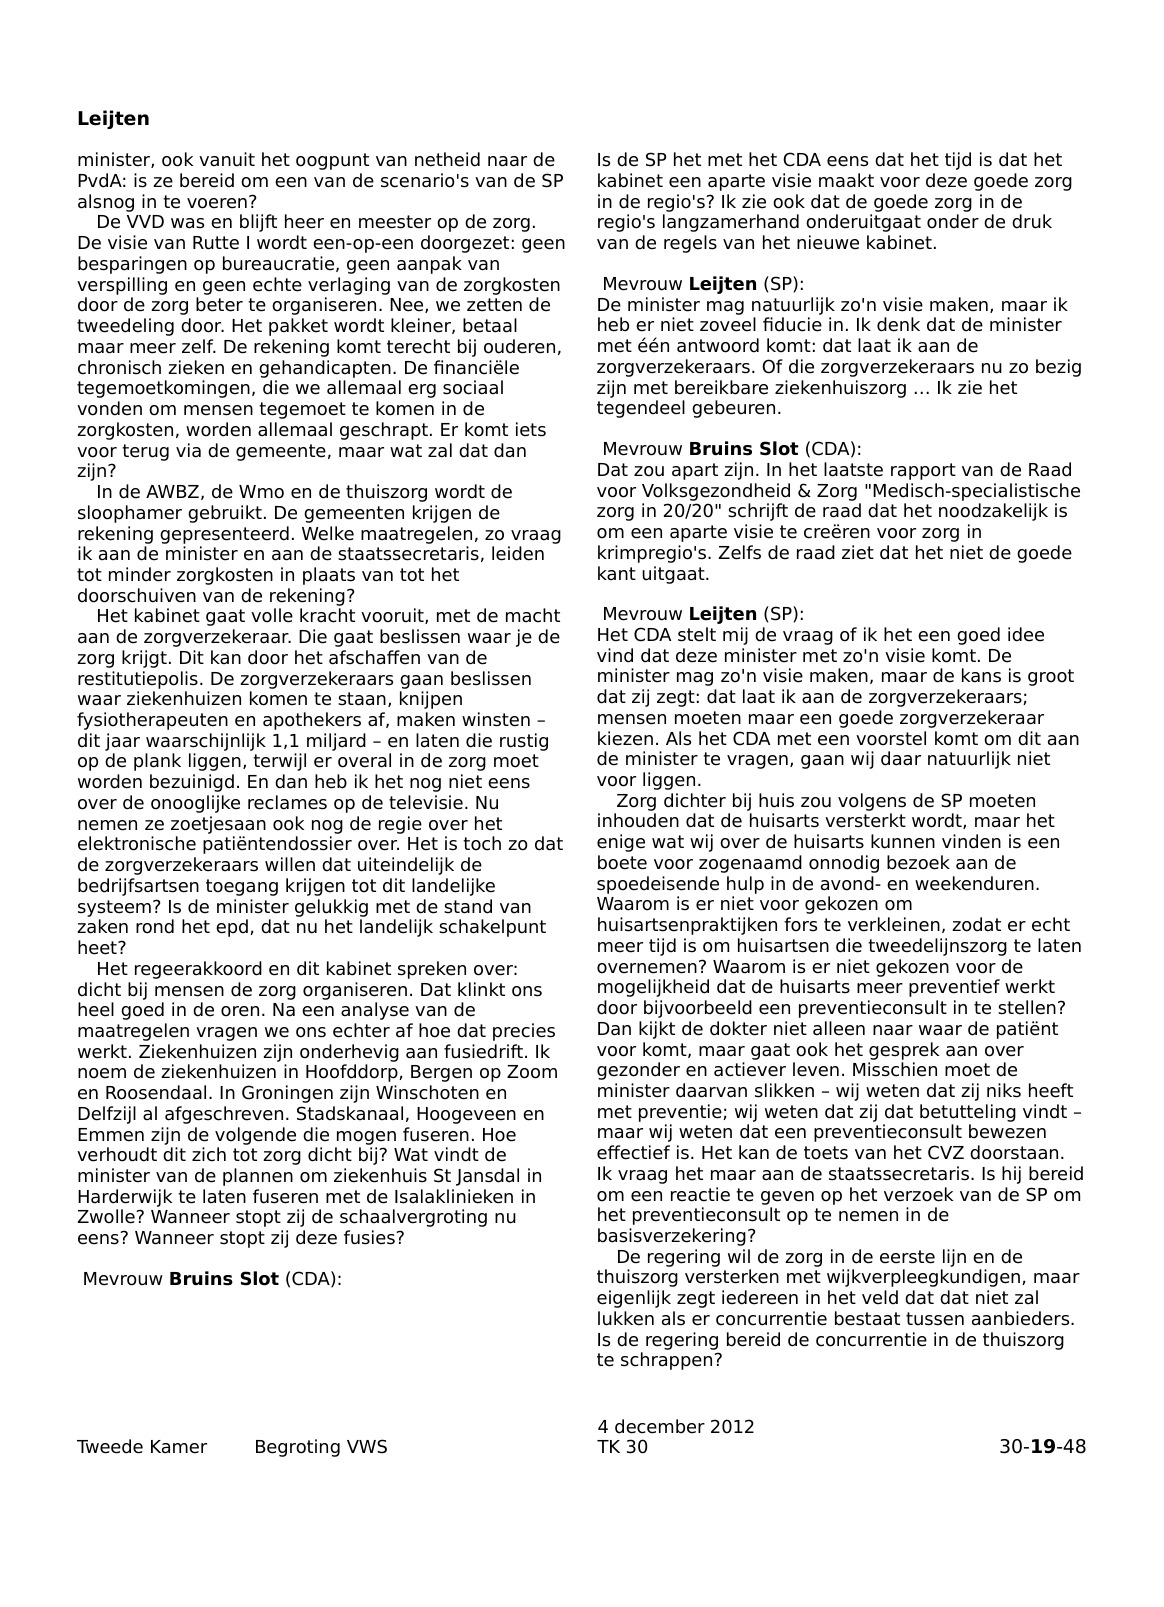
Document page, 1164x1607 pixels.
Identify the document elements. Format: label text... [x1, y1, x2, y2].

text Mevrouw Leijten (SP): [596, 274, 1087, 294]
text Mevrouw Leijten (SP): [596, 604, 1087, 625]
text Het kabinet gaat volle kracht vooruit, met de macht aan de zorgverzekeraar. Die gaat beslissen waar je de zorg krijgt. Dit kan door het afschaffen van de restitutiepolis. De zorgverzekeraars gaan beslissen waar ziekenhuizen komen te staan, knijpen fysiotherapeuten en apothekers af, maken winsten – dit jaar waarschijnlijk 1,1 miljard – en laten die rustig op de plank liggen, terwijl er overal in de zorg moet worden bezuinigd. En dan heb ik het nog niet eens over de onooglijke reclames op de televisie. Nu nemen ze zoetjesaan ook nog de regie over het elektronische patiëntendossier over. Het is toch zo dat de zorgverzekeraars willen dat uiteindelijk de bedrijfsartsen toegang krijgen tot dit landelijke systeem? Is de minister gelukkig met de stand van zaken rond het epd, dat nu het landelijk schakelpunt heet? [77, 606, 567, 959]
text De regering wil de zorg in de eerste lijn en de thuiszorg versterken met wijkverpleegkundigen, maar eigenlijk zegt iedereen in het veld dat dat niet zal lukken als er concurrentie bestaat tussen aanbieders. Is de regering bereid de concurrentie in de thuiszorg te schrappen? [596, 1247, 1087, 1371]
text De VVD was en blijft heer en meester op de zorg. De visie van Rutte I wordt een-op-een doorgezet: geen besparingen op bureaucratie, geen aanpak van verspilling en geen echte verlaging van de zorgkosten door de zorg beter te organiseren. Nee, we zetten de tweedeling door. Het pakket wordt kleiner, betaal maar meer zelf. De rekening komt terecht bij ouderen, chronisch zieken en gehandicapten. De financiële tegemoetkomingen, die we allemaal erg sociaal vonden om mensen tegemoet te komen in de zorgkosten, worden allemaal geschrapt. Er komt iets voor terug via de gemeente, maar wat zal dat dan zijn? [77, 212, 567, 482]
text Mevrouw Bruins Slot (CDA): [77, 1269, 567, 1289]
text minister, ook vanuit het oogpunt van netheid naar de PvdA: is ze bereid om een van de scenario's van de SP alsnog in te voeren? [77, 150, 567, 212]
text Dat zou apart zijn. In het laatste rapport van de Raad voor Volksgezondheid & Zorg "Medisch-specialistische zorg in 20/20" schrijft de raad dat het noodzakelijk is om een aparte visie te creëren voor zorg in krimpregio's. Zelfs de raad ziet dat het niet de goede kant uitgaat. [596, 460, 1087, 584]
text In de AWBZ, de Wmo en de thuiszorg wordt de sloophamer gebruikt. De gemeenten krijgen de rekening gepresenteerd. Welke maatregelen, zo vraag ik aan de minister en aan de staatssecretaris, leiden tot minder zorgkosten in plaats van tot het doorschuiven van de rekening? [77, 482, 567, 606]
text De minister mag natuurlijk zo'n visie maken, maar ik heb er niet zoveel fiducie in. Ik denk dat de minister met één antwoord komt: dat laat ik aan de zorgverzekeraars. Of die zorgverzekeraars nu zo bezig zijn met bereikbare ziekenhuiszorg … Ik zie het tegendeel gebeuren. [596, 294, 1087, 419]
text Het CDA stelt mij de vraag of ik het een goed idee vind dat deze minister met zo'n visie komt. De minister mag zo'n visie maken, maar de kans is groot dat zij zegt: dat laat ik aan de zorgverzekeraars; mensen moeten maar een goede zorgverzekeraar kiezen. Als het CDA met een voorstel komt om dit aan de minister te vragen, gaan wij daar natuurlijk niet voor liggen. [596, 625, 1087, 791]
text Zorg dichter bij huis zou volgens de SP moeten inhouden dat de huisarts versterkt wordt, maar het enige wat wij over de huisarts kunnen vinden is een boete voor zogenaamd onnodig bezoek aan de spoedeisende hulp in de avond- en weekenduren. Waarom is er niet voor gekozen om huisartsenpraktijken fors te verkleinen, zodat er echt meer tijd is om huisartsen die tweedelijnszorg te laten overnemen? Waarom is er niet gekozen voor de mogelijkheid dat de huisarts meer preventief werkt door bijvoorbeeld een preventieconsult in te stellen? Dan kijkt de dokter niet alleen naar waar de patiënt voor komt, maar gaat ook het gesprek aan over gezonder en actiever leven. Misschien moet de minister daarvan slikken – wij weten dat zij niks heeft met preventie; wij weten dat zij dat betutteling vindt – maar wij weten dat een preventieconsult bewezen effectief is. Het kan de toets van het CVZ doorstaan. Ik vraag het maar aan de staatssecretaris. Is hij bereid om een reactie te geven op het verzoek van de SP om het preventieconsult op te nemen in de basisverzekering? [596, 791, 1087, 1247]
text Mevrouw Bruins Slot (CDA): [596, 439, 1087, 460]
text Het regeerakkoord en dit kabinet spreken over: dicht bij mensen de zorg organiseren. Dat klinkt ons heel goed in de oren. Na een analyse van de maatregelen vragen we ons echter af hoe dat precies werkt. Ziekenhuizen zijn onderhevig aan fusiedrift. Ik noem de ziekenhuizen in Hoofddorp, Bergen op Zoom en Roosendaal. In Groningen zijn Winschoten en Delfzijl al afgeschreven. Stadskanaal, Hoogeveen en Emmen zijn de volgende die mogen fuseren. Hoe verhoudt dit zich tot zorg dicht bij? Wat vindt de minister van de plannen om ziekenhuis St Jansdal in Harderwijk te laten fuseren met de Isalaklinieken in Zwolle? Wanneer stopt zij de schaalvergroting nu eens? Wanneer stopt zij deze fusies? [77, 959, 567, 1249]
text Is de SP het met het CDA eens dat het tijd is dat het kabinet een aparte visie maakt voor deze goede zorg in de regio's? Ik zie ook dat de goede zorg in de regio's langzamerhand onderuitgaat onder de druk van de regels van het nieuwe kabinet. [596, 150, 1087, 254]
